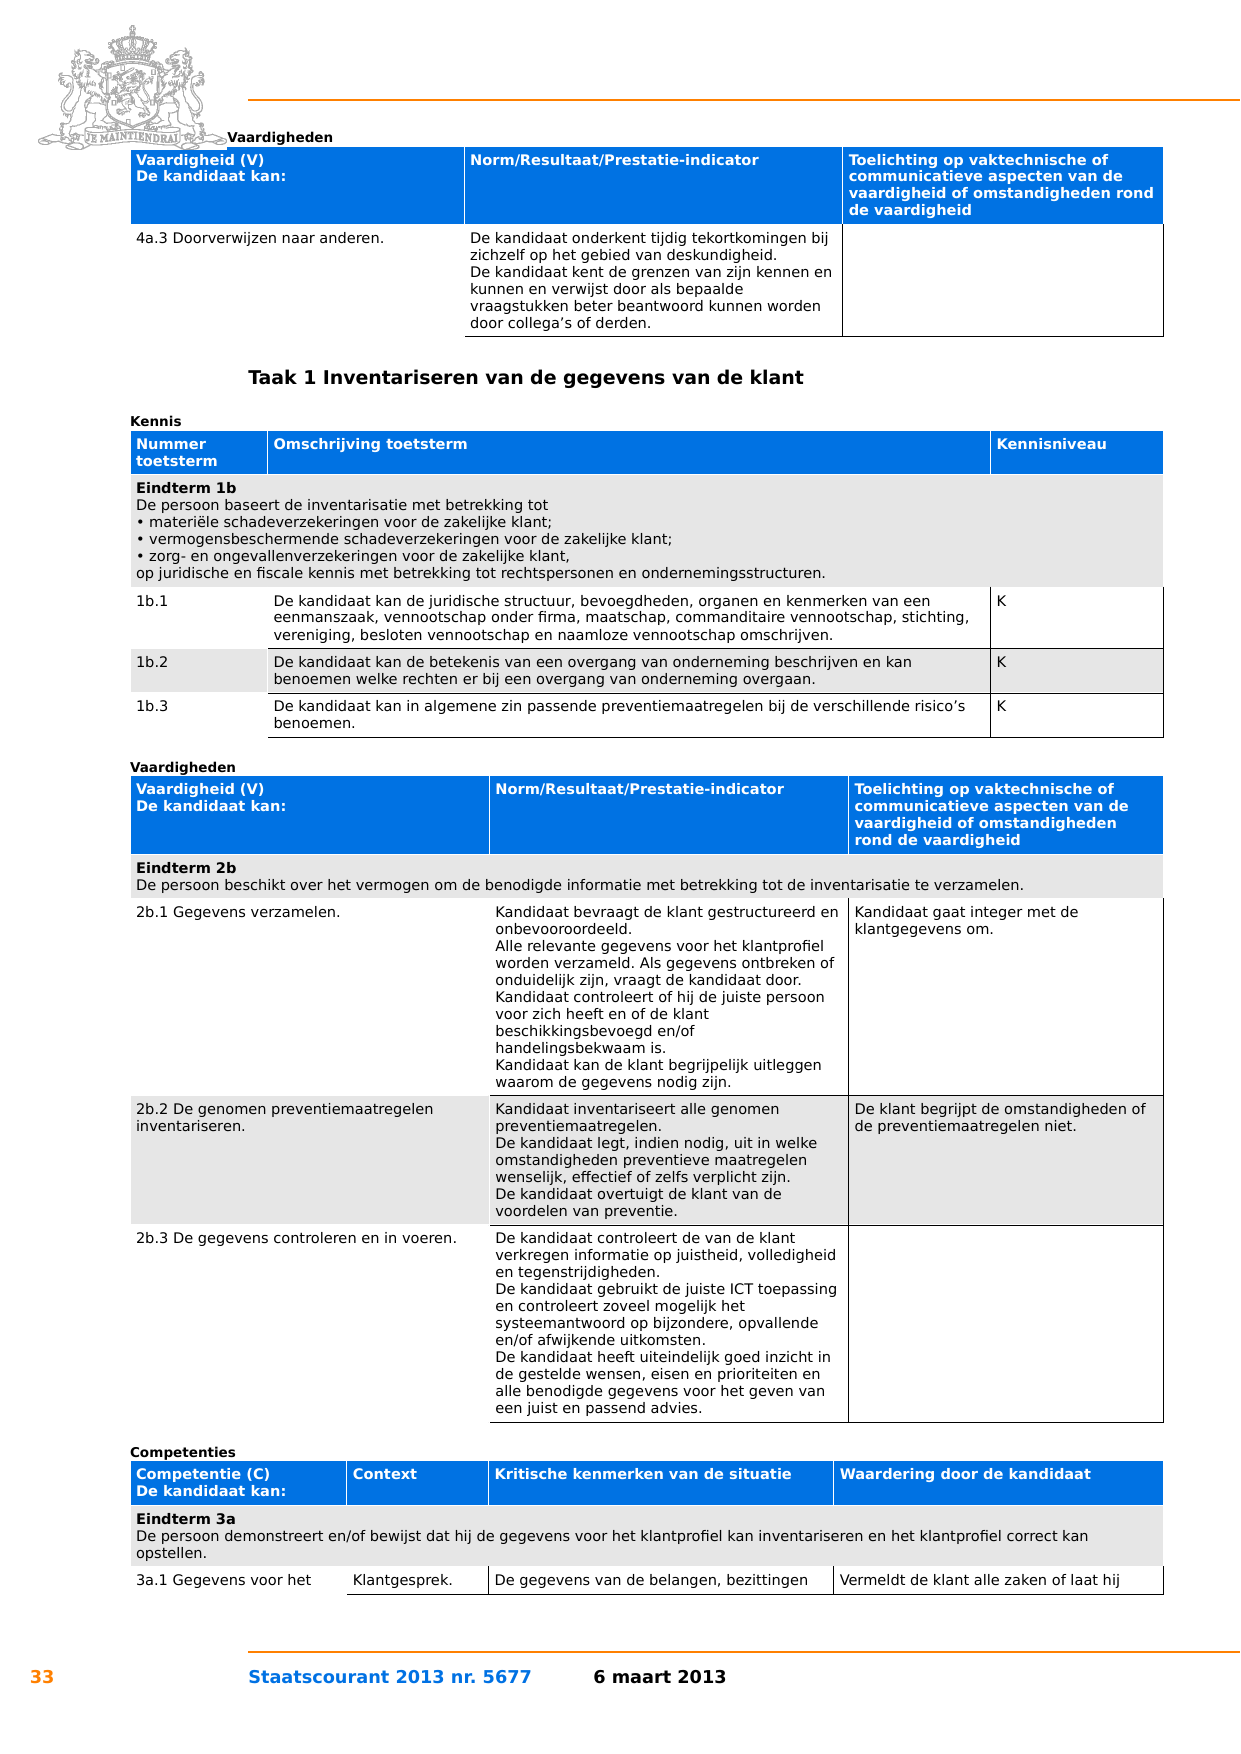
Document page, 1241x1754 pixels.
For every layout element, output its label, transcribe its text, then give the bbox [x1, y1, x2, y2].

table_cell Context [347, 1461, 488, 1505]
table_cell Kritische kenmerken van de situatie [489, 1461, 833, 1505]
table_cell De klant begrijpt de omstandigheden of de preventiemaatregelen niet. [849, 1096, 1163, 1224]
table_cell 1b.3 [131, 694, 267, 737]
table_header Kennis [130, 414, 1163, 430]
table_cell Waardering door de kandidaat [834, 1461, 1163, 1505]
table_cell Klantgesprek. [347, 1567, 488, 1593]
table_cell 1b.2 [131, 649, 267, 692]
table_cell 2b.2 De genomen preventiemaatregelen inventariseren. [131, 1096, 489, 1224]
table_cell Eindterm 2b De persoon beschikt over het vermogen om de benodigde informatie met betrekking tot de inventarisatie te verzamelen. [131, 855, 1163, 898]
table_cell Nummer toetsterm [131, 431, 267, 474]
table_cell De kandidaat onderkent tijdig tekortkomingen bij zichzelf op het gebied van deskundigheid. De kandidaat kent de grenzen van zijn kennen en kunnen en verwijst door als bepaalde vraagstukken beter beantwoord kunnen worden door collega’s of derden. [465, 225, 842, 336]
picture [38, 25, 227, 150]
table_header Competenties [130, 1445, 1163, 1460]
table_cell [843, 225, 1163, 336]
table_cell K [991, 694, 1163, 737]
table_cell 2b.3 De gegevens controleren en in voeren. [131, 1226, 489, 1422]
table_header Vaardigheden [227, 130, 1163, 146]
table_cell K [991, 588, 1163, 648]
table_cell Eindterm 3a De persoon demonstreert en/of bewijst dat hij de gegevens voor het klantprofiel kan inventariseren en het klantprofiel correct kan opstellen. [131, 1506, 1163, 1566]
table_cell Kennisniveau [991, 431, 1163, 474]
table_cell De gegevens van de belangen, bezittingen [489, 1567, 833, 1593]
table_cell Competentie (C) De kandidaat kan: [131, 1461, 346, 1505]
table_cell De kandidaat controleert de van de klant verkregen informatie op juistheid, volledigheid en tegenstrijdigheden. De kandidaat gebruikt de juiste ICT toepassing en controleert zoveel mogelijk het systeemantwoord op bijzondere, opvallende en/of afwijkende uitkomsten. De kandidaat heeft uiteindelijk goed inzicht in de gestelde wensen, eisen en prioriteiten en alle benodigde gegevens voor het geven van een juist en passend advies. [490, 1226, 848, 1422]
table_cell Norm/Resultaat/Prestatie-indicator [465, 147, 842, 224]
table_cell K [991, 649, 1163, 692]
table_cell Vermeldt de klant alle zaken of laat hij [834, 1567, 1163, 1593]
subtitle Taak 1 Inventariseren van de gegevens van de klant [248, 367, 1163, 389]
table_cell Norm/Resultaat/Prestatie-indicator [490, 776, 848, 854]
table_cell De kandidaat kan in algemene zin passende preventiemaatregelen bij de verschillende risico’s benoemen. [268, 694, 990, 737]
table_cell 3a.1 Gegevens voor het [131, 1567, 346, 1593]
table_cell De kandidaat kan de juridische structuur, bevoegdheden, organen en kenmerken van een eenmanszaak, vennootschap onder firma, maatschap, commanditaire vennootschap, stichting, vereniging, besloten vennootschap en naamloze vennootschap omschrijven. [268, 588, 990, 648]
table_cell Vaardigheid (V) De kandidaat kan: [131, 147, 464, 224]
table_cell De kandidaat kan de betekenis van een overgang van onderneming beschrijven en kan benoemen welke rechten er bij een overgang van onderneming overgaan. [268, 649, 990, 692]
table_cell 4a.3 Doorverwijzen naar anderen. [131, 225, 464, 336]
table_cell Eindterm 1b De persoon baseert de inventarisatie met betrekking tot • materiële schadeverzekeringen voor de zakelijke klant; • vermogensbeschermende schadeverzekeringen voor de zakelijke klant; • zorg- en ongevallenverzekeringen voor de zakelijke klant, op juridische en fiscale kennis met betrekking tot rechtspersonen en ondernemingsstructuren. [131, 475, 1163, 587]
table_cell 1b.1 [131, 588, 267, 648]
table_cell Vaardigheid (V) De kandidaat kan: [131, 776, 489, 854]
table_cell [849, 1226, 1163, 1422]
table_cell Kandidaat inventariseert alle genomen preventiemaatregelen. De kandidaat legt, indien nodig, uit in welke omstandigheden preventieve maatregelen wenselijk, effectief of zelfs verplicht zijn. De kandidaat overtuigt de klant van de voordelen van preventie. [490, 1096, 848, 1224]
table_cell Toelichting op vaktechnische of communicatieve aspecten van de vaardigheid of omstandigheden rond de vaardigheid [843, 147, 1163, 224]
table_cell Kandidaat gaat integer met de klantgegevens om. [849, 899, 1163, 1095]
table_cell 2b.1 Gegevens verzamelen. [131, 899, 489, 1095]
table_cell Kandidaat bevraagt de klant gestructureerd en onbevooroordeeld. Alle relevante gegevens voor het klantprofiel worden verzameld. Als gegevens ontbreken of onduidelijk zijn, vraagt de kandidaat door. Kandidaat controleert of hij de juiste persoon voor zich heeft en of de klant beschikkingsbevoegd en/of handelingsbekwaam is. Kandidaat kan de klant begrijpelijk uitleggen waarom de gegevens nodig zijn. [490, 899, 848, 1095]
table_cell Omschrijving toetsterm [268, 431, 990, 474]
table_header Vaardigheden [130, 760, 1163, 775]
table_cell Toelichting op vaktechnische of communicatieve aspecten van de vaardigheid of omstandigheden rond de vaardigheid [849, 776, 1163, 854]
